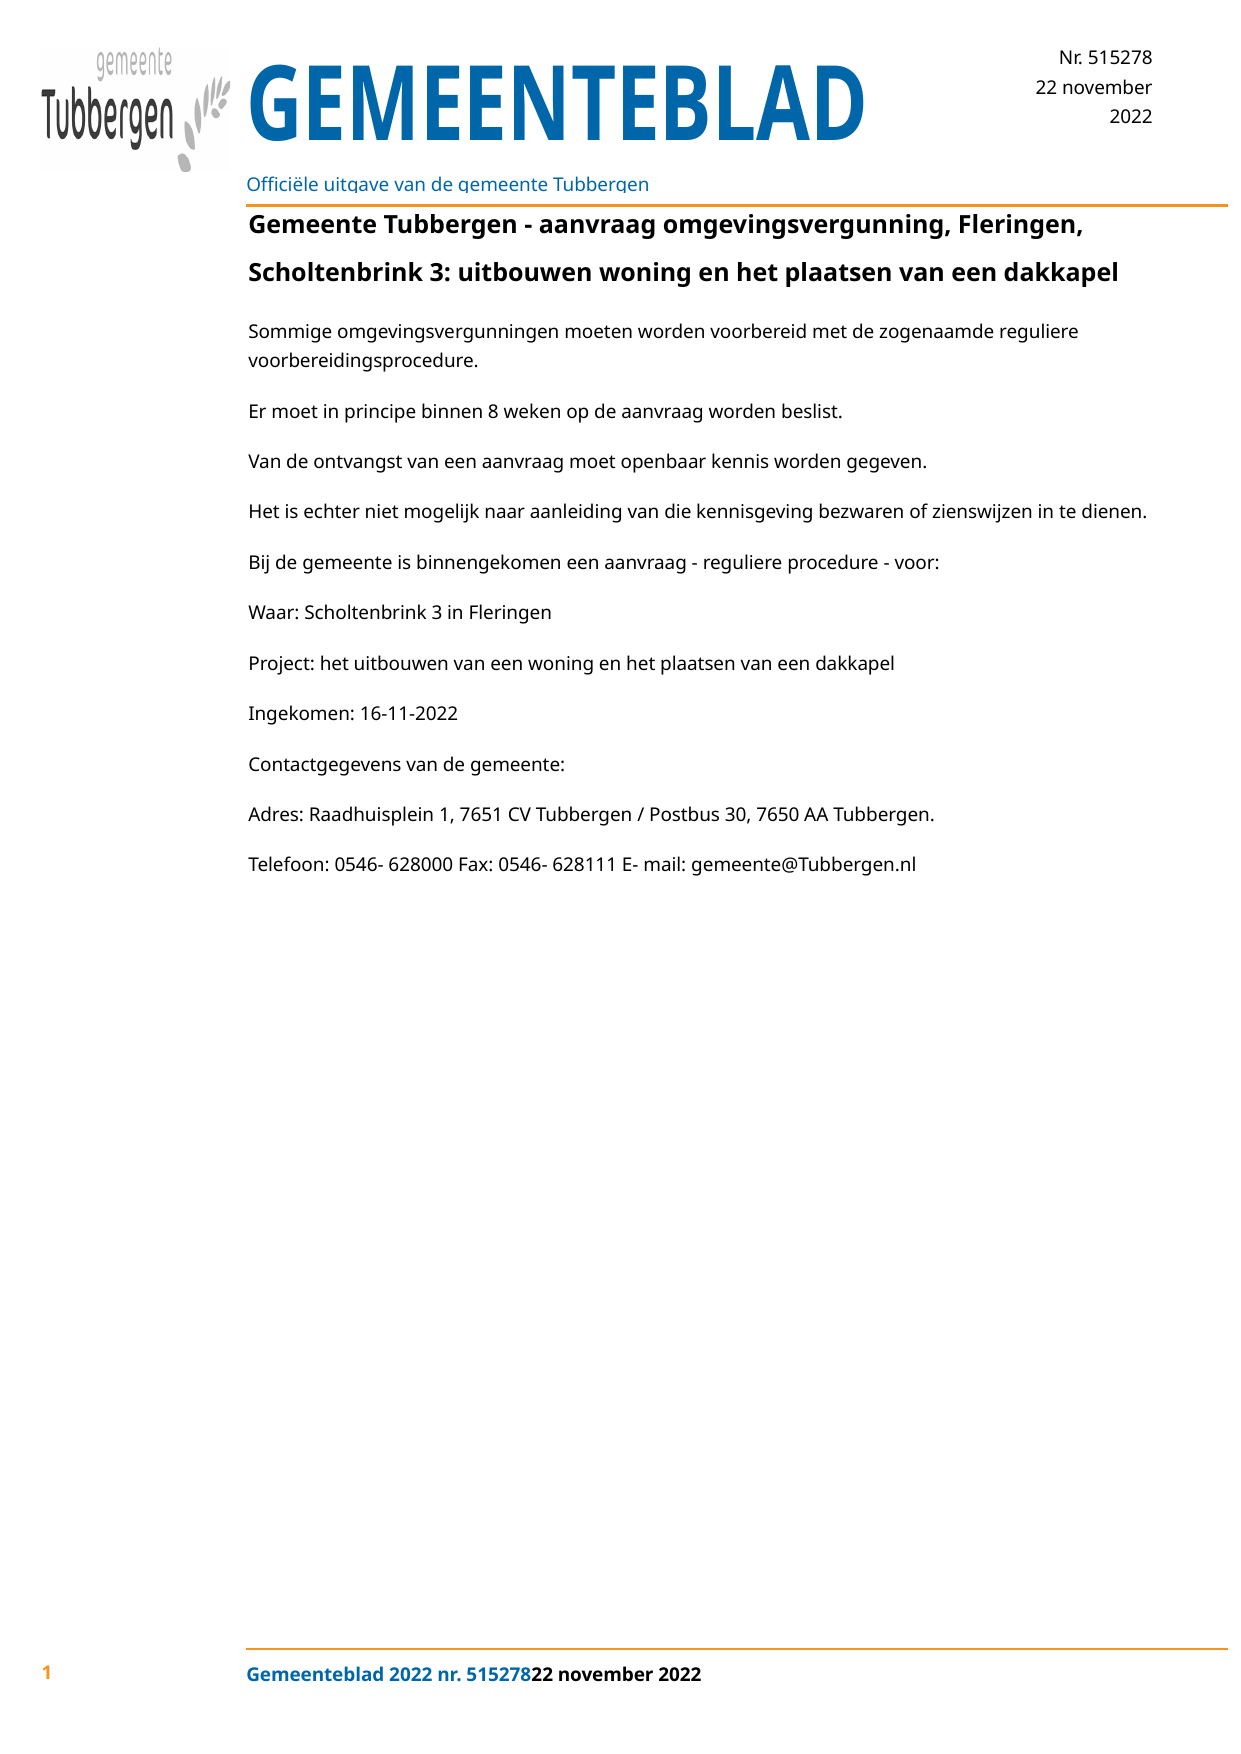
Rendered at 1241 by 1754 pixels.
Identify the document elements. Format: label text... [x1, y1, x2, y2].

text Waar: Scholtenbrink 3 in Fleringen [248, 599, 1152, 625]
text Project: het uitbouwen van een woning en het plaatsen van een dakkapel [248, 650, 1152, 676]
text Telefoon: 0546- 628000 Fax: 0546- 628111 E- mail: gemeente@Tubbergen.nl [248, 852, 1152, 877]
text Contactgegevens van de gemeente: [248, 751, 1152, 777]
text Er moet in principe binnen 8 weken op de aanvraag worden beslist. [248, 398, 1152, 424]
text Van de ontvangst van een aanvraag moet openbaar kennis worden gegeven. [248, 448, 1152, 474]
text Adres: Raadhuisplein 1, 7651 CV Tubbergen / Postbus 30, 7650 AA Tubbergen. [248, 801, 1152, 827]
picture [41, 47, 231, 172]
text Sommige omgevingsvergunningen moeten worden voorbereid met de zogenaamde reguliere voorbereidingsprocedure. [248, 318, 1152, 373]
text Bij de gemeente is binnengekomen een aanvraag - reguliere procedure - voor: [248, 549, 1152, 575]
text Ingekomen: 16-11-2022 [248, 700, 1152, 726]
text Het is echter niet mogelijk naar aanleiding van die kennisgeving bezwaren of zienswijzen in te dienen. [248, 499, 1152, 524]
text Gemeente Tubbergen - aanvraag omgevingsvergunning, Fleringen, Scholtenbrink 3: uitbouwen woning en het plaatsen van een dakkapel [248, 207, 1152, 288]
